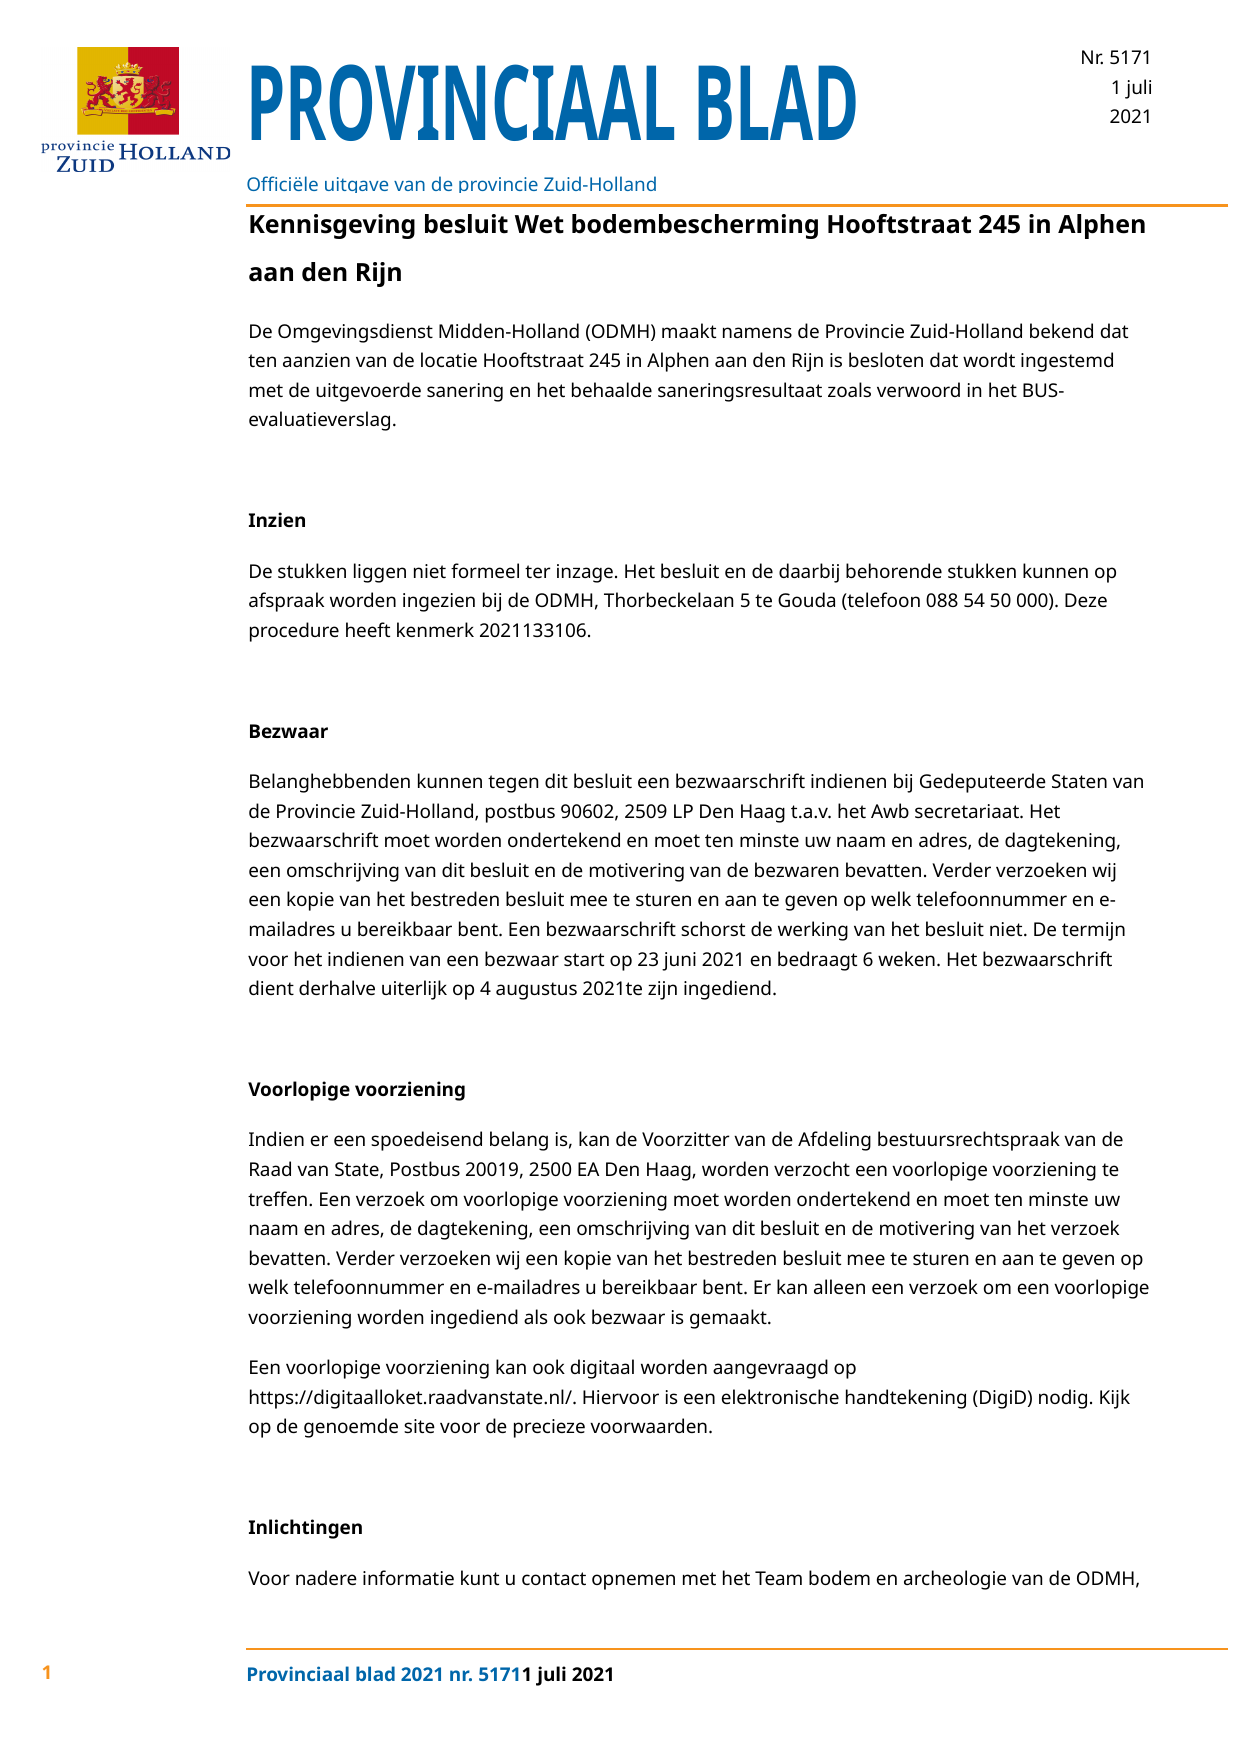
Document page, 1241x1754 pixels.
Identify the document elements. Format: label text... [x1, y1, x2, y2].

text Voor nadere informatie kunt u contact opnemen met het Team bodem en archeologie van de ODMH, [248, 1565, 1152, 1591]
text Bezwaar [248, 718, 1152, 744]
text Voorlopige voorziening [248, 1076, 1152, 1102]
text De Omgevingsdienst Midden-Holland (ODMH) maakt namens de Provincie Zuid-Holland bekend dat ten aanzien van de locatie Hooftstraat 245 in Alphen aan den Rijn is besloten dat wordt ingestemd met de uitgevoerde sanering en het behaalde saneringsresultaat zoals verwoord in het BUS-evaluatieverslag. [248, 318, 1152, 432]
text Inlichtingen [248, 1514, 1152, 1540]
text Kennisgeving besluit Wet bodembescherming Hooftstraat 245 in Alphen aan den Rijn [248, 207, 1152, 288]
text Belanghebbenden kunnen tegen dit besluit een bezwaarschrift indienen bij Gedeputeerde Staten van de Provincie Zuid-Holland, postbus 90602, 2509 LP Den Haag t.a.v. het Awb secretariaat. Het bezwaarschrift moet worden ondertekend en moet ten minste uw naam en adres, de dagtekening, een omschrijving van dit besluit en de motivering van de bezwaren bevatten. Verder verzoeken wij een kopie van het bestreden besluit mee te sturen en aan te geven op welk telefoonnummer en e-mailadres u bereikbaar bent. Een bezwaarschrift schorst de werking van het besluit niet. De termijn voor het indienen van een bezwaar start op 23 juni 2021 en bedraagt 6 weken. Het bezwaarschrift dient derhalve uiterlijk op 4 augustus 2021te zijn ingediend. [248, 768, 1152, 1001]
text De stukken liggen niet formeel ter inzage. Het besluit en de daarbij behorende stukken kunnen op afspraak worden ingezien bij de ODMH, Thorbeckelaan 5 te Gouda (telefoon 088 54 50 000). Deze procedure heeft kenmerk 2021133106. [248, 558, 1152, 643]
picture [41, 47, 231, 172]
text Een voorlopige voorziening kan ook digitaal worden aangevraagd op https://digitaalloket.raadvanstate.nl/. Hiervoor is een elektronische handtekening (DigiD) nodig. Kijk op de genoemde site voor de precieze voorwaarden. [248, 1354, 1152, 1439]
text Indien er een spoedeisend belang is, kan de Voorzitter van de Afdeling bestuursrechtspraak van de Raad van State, Postbus 20019, 2500 EA Den Haag, worden verzocht een voorlopige voorziening te treffen. Een verzoek om voorlopige voorziening moet worden ondertekend en moet ten minste uw naam en adres, de dagtekening, een omschrijving van dit besluit en de motivering van het verzoek bevatten. Verder verzoeken wij een kopie van het bestreden besluit mee te sturen en aan te geven op welk telefoonnummer en e-mailadres u bereikbaar bent. Er kan alleen een verzoek om een voorlopige voorziening worden ingediend als ook bezwaar is gemaakt. [248, 1127, 1152, 1330]
text Inzien [248, 507, 1152, 533]
